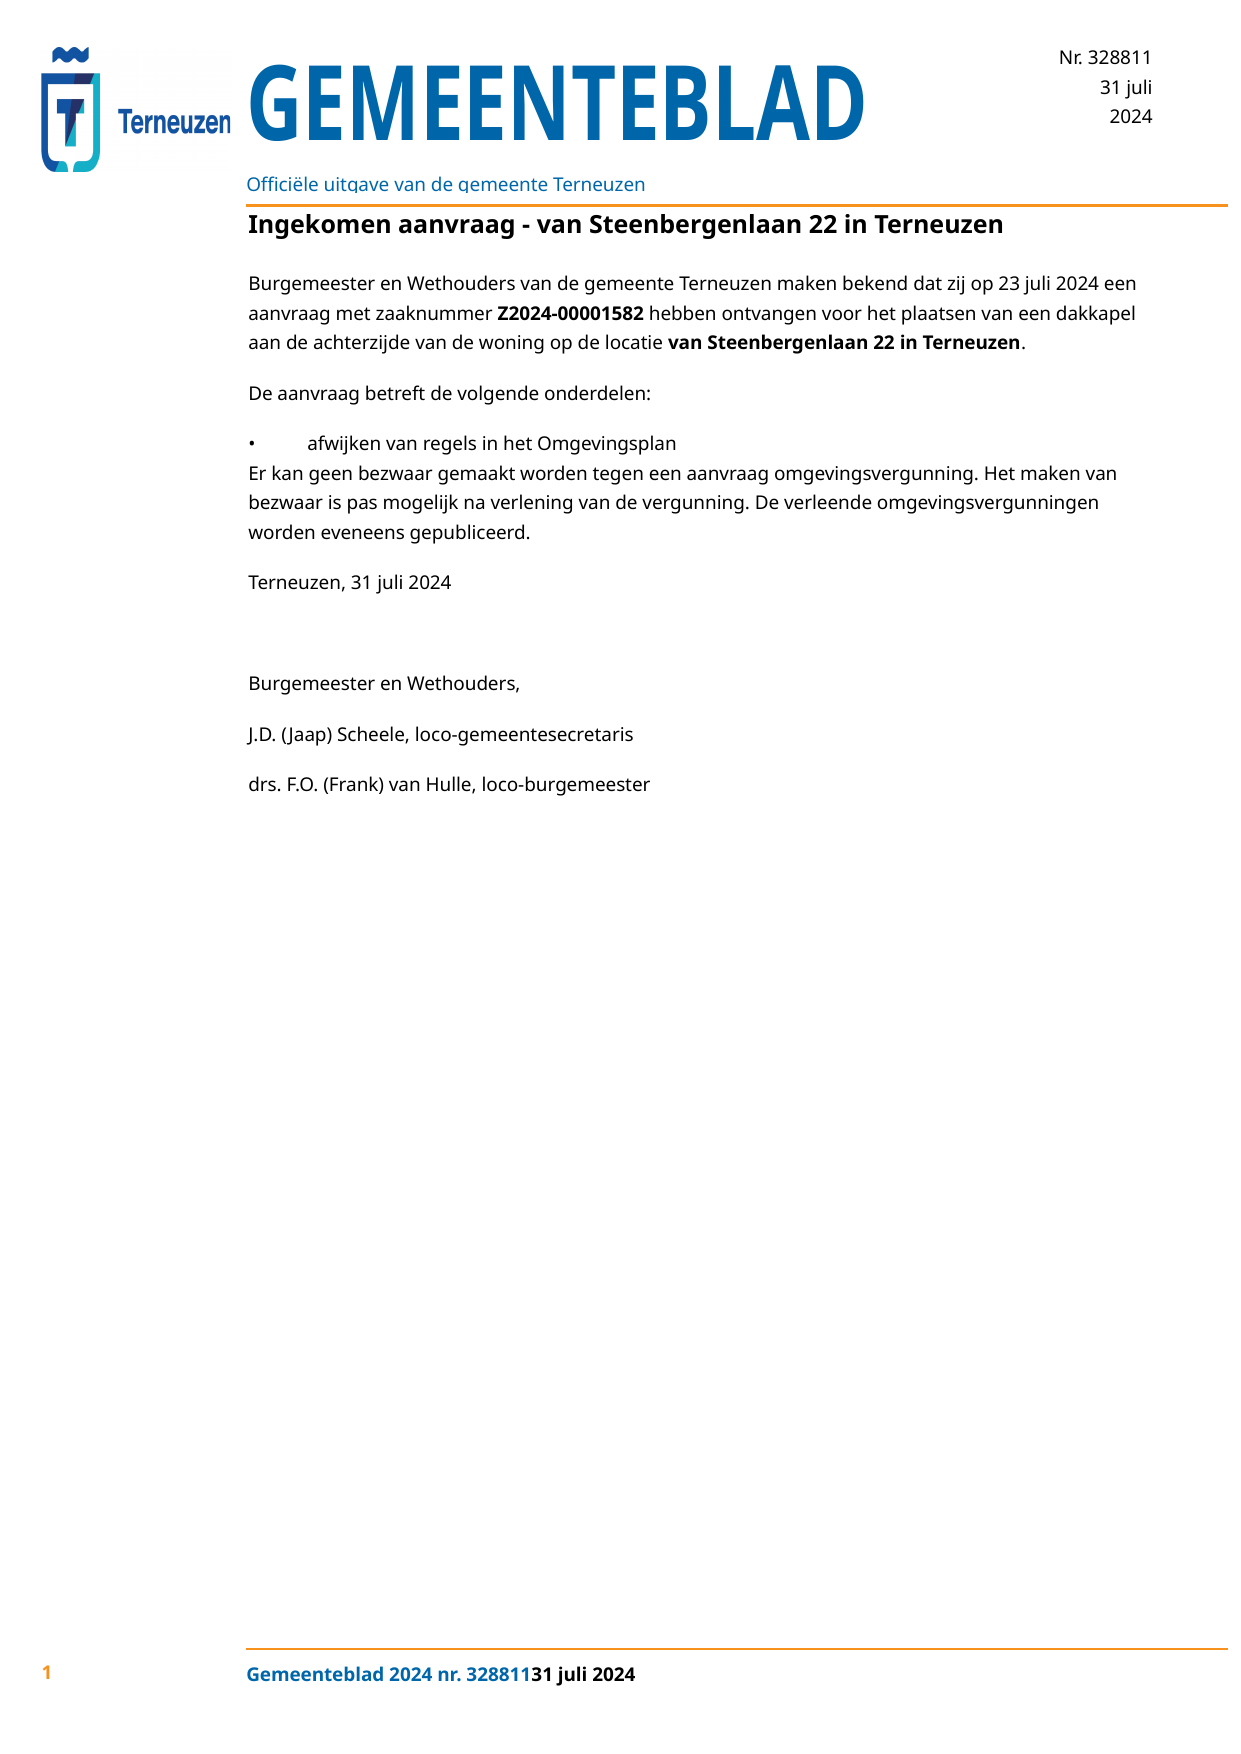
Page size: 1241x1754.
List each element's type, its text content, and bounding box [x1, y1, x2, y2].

text Terneuzen, 31 juli 2024 [248, 569, 1152, 595]
text J.D. (Jaap) Scheele, loco-gemeentesecretaris [248, 721, 1152, 746]
list afwijken van regels in het Omgevingsplan [248, 430, 1152, 456]
text Burgemeester en Wethouders van de gemeente Terneuzen maken bekend dat zij op 23 juli 2024 een aanvraag met zaaknummer Z2024-00001582 hebben ontvangen voor het plaatsen van een dakkapel aan de achterzijde van de woning op de locatie van Steenbergenlaan 22 in Terneuzen. [248, 270, 1152, 355]
text Er kan geen bezwaar gemaakt worden tegen een aanvraag omgevingsvergunning. Het maken van bezwaar is pas mogelijk na verlening van de vergunning. De verleende omgevingsvergunningen worden eveneens gepubliceerd. [248, 460, 1152, 545]
text drs. F.O. (Frank) van Hulle, loco-burgemeester [248, 771, 1152, 797]
text Burgemeester en Wethouders, [248, 670, 1152, 696]
text De aanvraag betreft de volgende onderdelen: [248, 380, 1152, 406]
text Ingekomen aanvraag - van Steenbergenlaan 22 in Terneuzen [248, 207, 1152, 241]
picture [41, 47, 231, 172]
